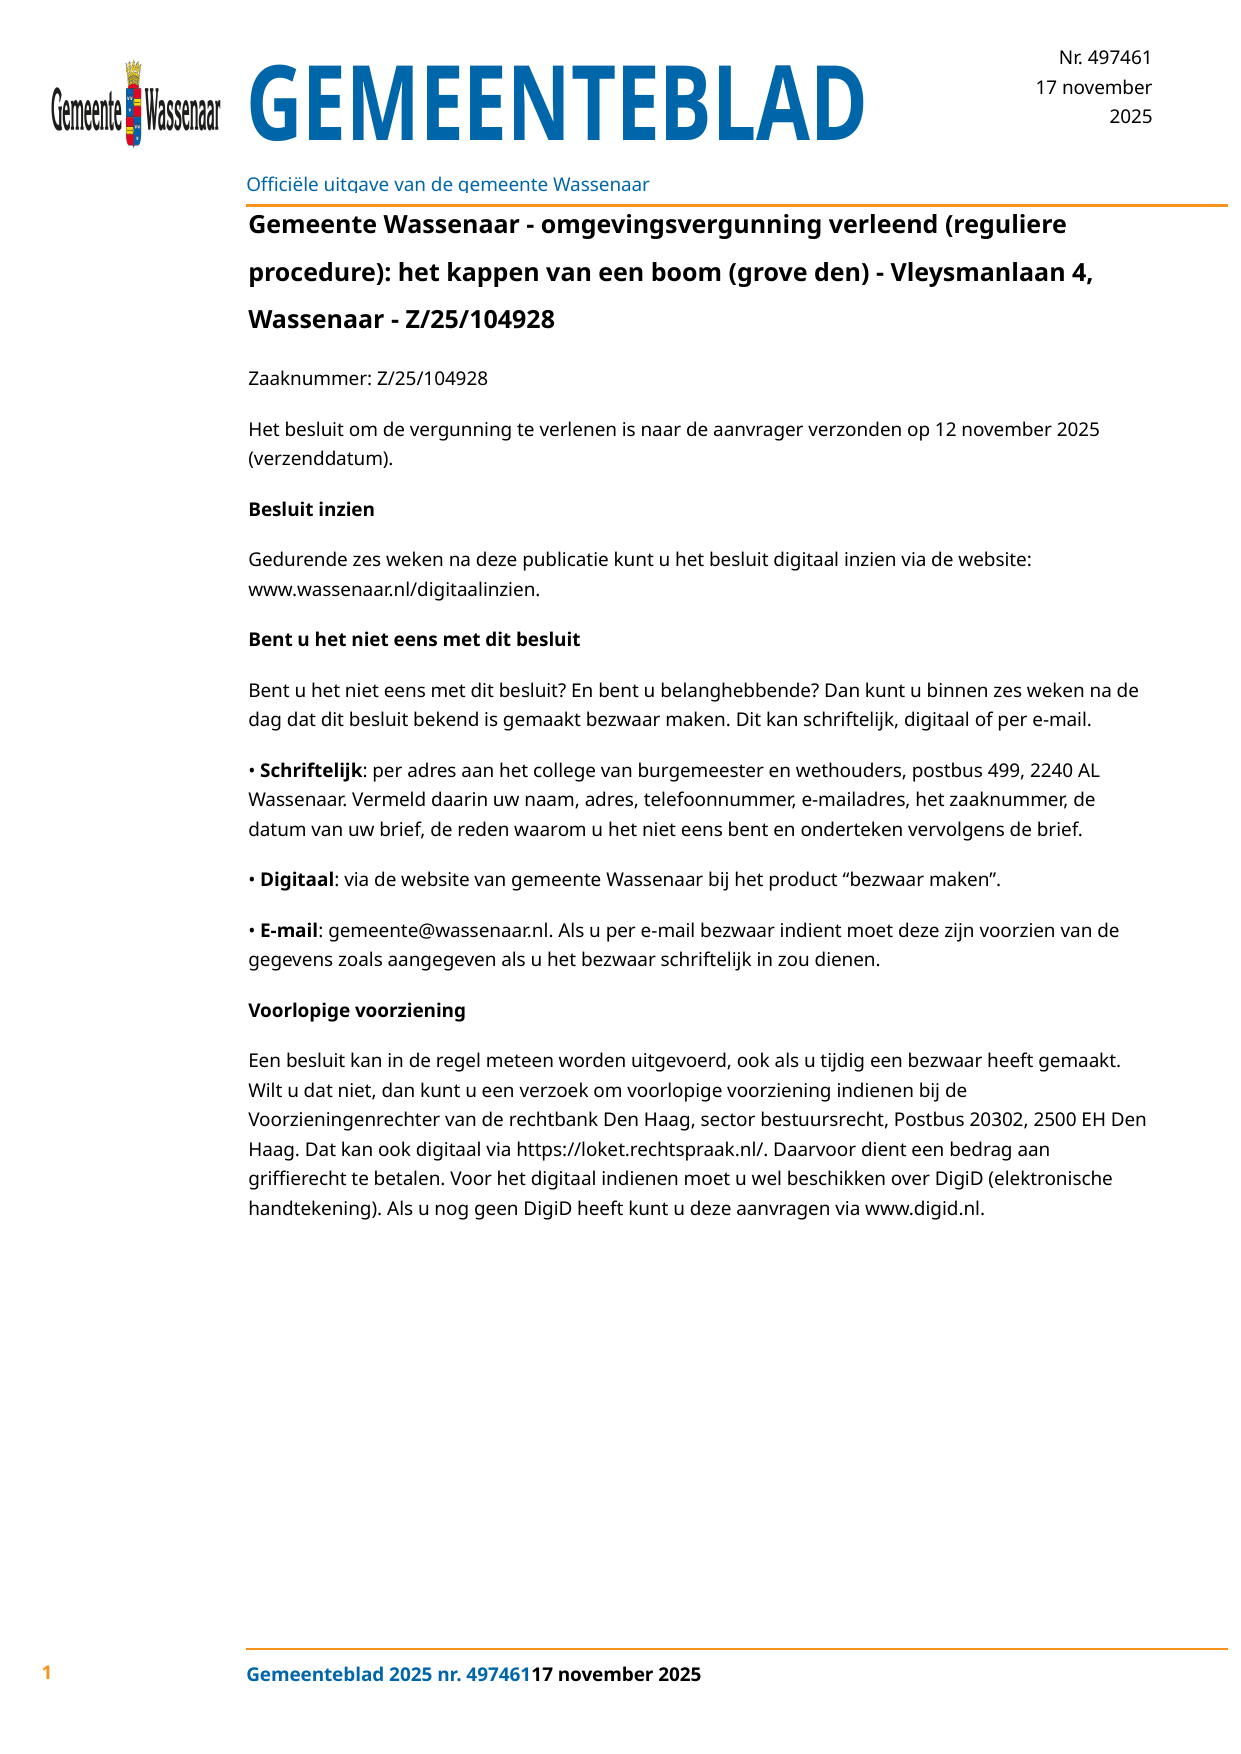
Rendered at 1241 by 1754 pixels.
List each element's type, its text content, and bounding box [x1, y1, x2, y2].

text Bent u het niet eens met dit besluit? En bent u belanghebbende? Dan kunt u binnen zes weken na de dag dat dit besluit bekend is gemaakt bezwaar maken. Dit kan schriftelijk, digitaal of per e-mail. [248, 677, 1152, 732]
text Gedurende zes weken na deze publicatie kunt u het besluit digitaal inzien via de website: www.wassenaar.nl/digitaalinzien. [248, 546, 1152, 602]
text Een besluit kan in de regel meteen worden uitgevoerd, ook als u tijdig een bezwaar heeft gemaakt. Wilt u dat niet, dan kunt u een verzoek om voorlopige voorziening indienen bij de Voorzieningenrechter van de rechtbank Den Haag, sector bestuursrecht, Postbus 20302, 2500 EH Den Haag. Dat kan ook digitaal via https://loket.rechtspraak.nl/. Daarvoor dient een bedrag aan griffierecht te betalen. Voor het digitaal indienen moet u wel beschikken over DigiD (elektronische handtekening). Als u nog geen DigiD heeft kunt u deze aanvragen via www.digid.nl. [248, 1047, 1152, 1221]
text Besluit inzien [248, 496, 1152, 522]
text Zaaknummer: Z/25/104928 [248, 366, 1152, 391]
text Het besluit om de vergunning te verlenen is naar de aanvrager verzonden op 12 november 2025 (verzenddatum). [248, 416, 1152, 471]
picture [41, 47, 231, 172]
text Bent u het niet eens met dit besluit [248, 626, 1152, 652]
text Gemeente Wassenaar - omgevingsvergunning verleend (reguliere procedure): het kappen van een boom (grove den) - Vleysmanlaan 4, Wassenaar - Z/25/104928 [248, 207, 1152, 336]
text Voorlopige voorziening [248, 997, 1152, 1022]
text • E-mail: gemeente@wassenaar.nl. Als u per e-mail bezwaar indient moet deze zijn voorzien van de gegevens zoals aangegeven als u het bezwaar schriftelijk in zou dienen. [248, 917, 1152, 972]
text • Schriftelijk: per adres aan het college van burgemeester en wethouders, postbus 499, 2240 AL Wassenaar. Vermeld daarin uw naam, adres, telefoonnummer, e-mailadres, het zaaknummer, de datum van uw brief, de reden waarom u het niet eens bent en onderteken vervolgens de brief. [248, 757, 1152, 842]
text • Digitaal: via de website van gemeente Wassenaar bij het product “bezwaar maken”. [248, 866, 1152, 892]
